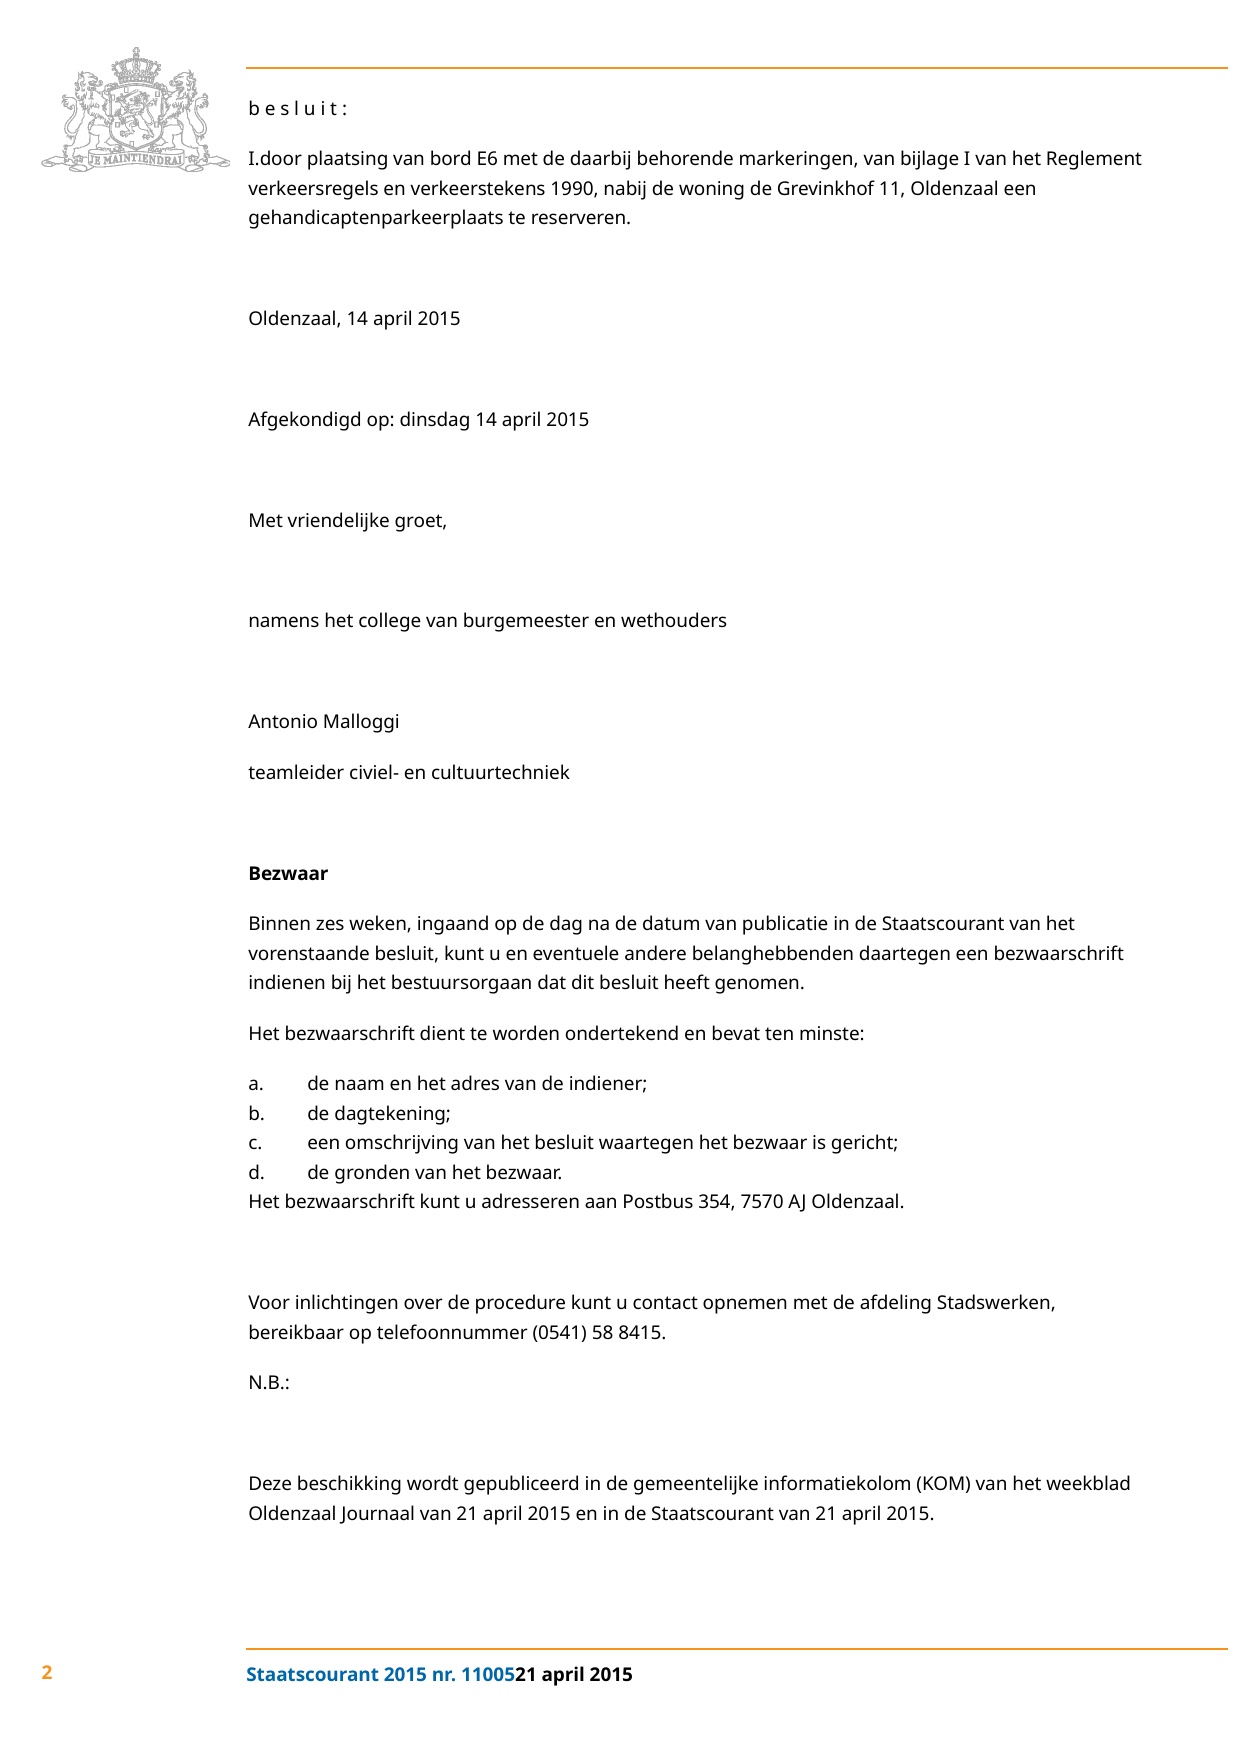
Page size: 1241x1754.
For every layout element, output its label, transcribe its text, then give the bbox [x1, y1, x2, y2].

text teamleider civiel- en cultuurtechniek [248, 759, 1152, 785]
text b e s l u i t : [248, 95, 1152, 121]
picture [41, 47, 231, 172]
list de gronden van het bezwaar. [248, 1159, 1152, 1185]
text Voor inlichtingen over de procedure kunt u contact opnemen met de afdeling Stadswerken, bereikbaar op telefoonnummer (0541) 58 8415. [248, 1289, 1152, 1345]
text Het bezwaarschrift dient te worden ondertekend en bevat ten minste: [248, 1020, 1152, 1046]
text Binnen zes weken, ingaand op de dag na de datum van publicatie in de Staatscourant van het vorenstaande besluit, kunt u en eventuele andere belanghebbenden daartegen een bezwaarschrift indienen bij het bestuursorgaan dat dit besluit heeft genomen. [248, 910, 1152, 995]
text Deze beschikking wordt gepubliceerd in de gemeentelijke informatiekolom (KOM) van het weekblad Oldenzaal Journaal van 21 april 2015 en in de Staatscourant van 21 april 2015. [248, 1470, 1152, 1526]
text N.B.: [248, 1369, 1152, 1395]
text Antonio Malloggi [248, 708, 1152, 734]
list de naam en het adres van de indiener; [248, 1070, 1152, 1096]
list een omschrijving van het besluit waartegen het bezwaar is gericht; [248, 1129, 1152, 1155]
text namens het college van burgemeester en wethouders [248, 608, 1152, 633]
text I.door plaatsing van bord E6 met de daarbij behorende markeringen, van bijlage I van het Reglement verkeersregels en verkeerstekens 1990, nabij de woning de Grevinkhof 11, Oldenzaal een gehandicaptenparkeerplaats te reserveren. [248, 145, 1152, 230]
text Met vriendelijke groet, [248, 507, 1152, 533]
text Oldenzaal, 14 april 2015 [248, 305, 1152, 331]
text Het bezwaarschrift kunt u adresseren aan Postbus 354, 7570 AJ Oldenzaal. [248, 1188, 1152, 1214]
text Bezwaar [248, 860, 1152, 886]
list de dagtekening; [248, 1100, 1152, 1126]
text Afgekondigd op: dinsdag 14 april 2015 [248, 406, 1152, 432]
